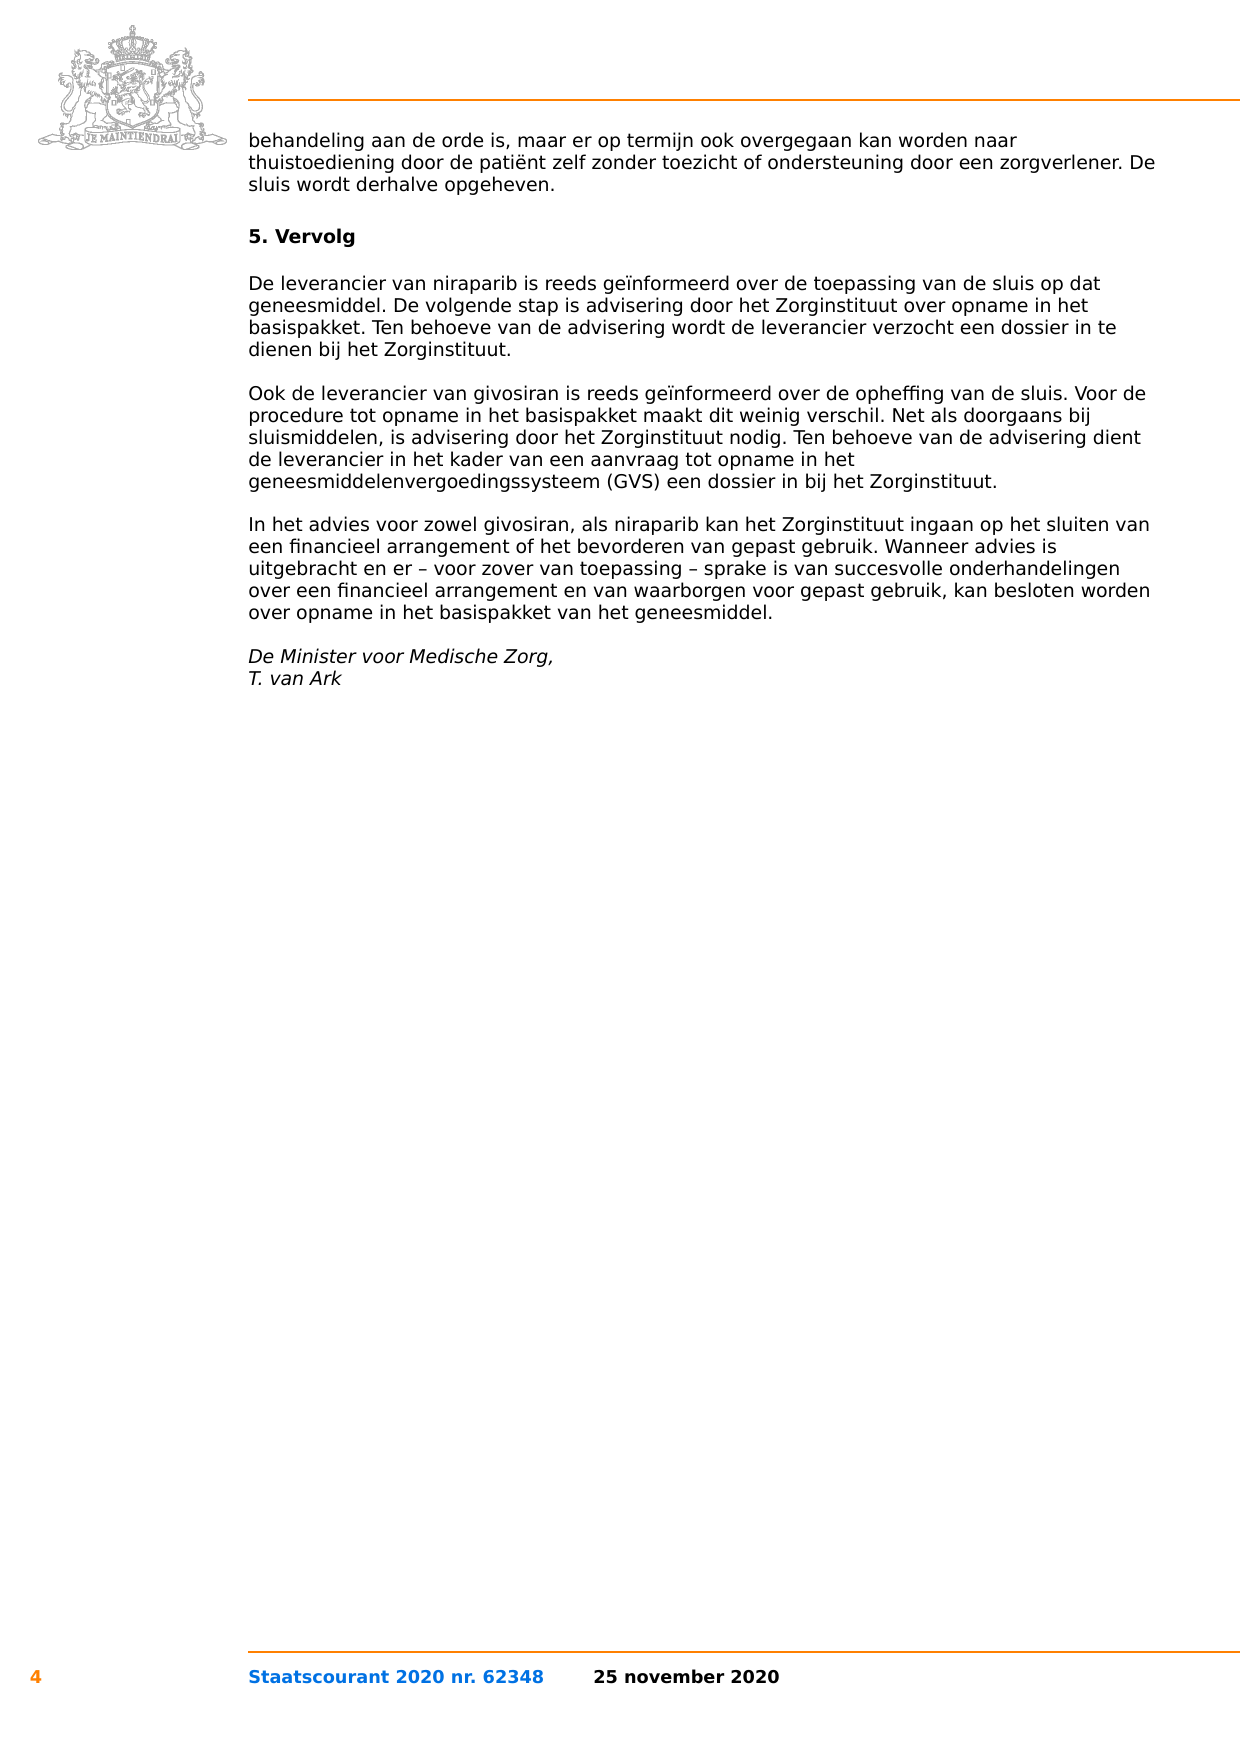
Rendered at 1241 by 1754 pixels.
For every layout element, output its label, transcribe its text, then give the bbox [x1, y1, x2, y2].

text Ook de leverancier van givosiran is reeds geïnformeerd over de opheffing van de sluis. Voor de procedure tot opname in het basispakket maakt dit weinig verschil. Net als doorgaans bij sluismiddelen, is advisering door het Zorginstituut nodig. Ten behoeve van de advisering dient de leverancier in het kader van een aanvraag tot opname in het geneesmiddelenvergoedingssysteem (GVS) een dossier in bij het Zorginstituut. [248, 383, 1163, 492]
text De leverancier van niraparib is reeds geïnformeerd over de toepassing van de sluis op dat geneesmiddel. De volgende stap is advisering door het Zorginstituut over opname in het basispakket. Ten behoeve van de advisering wordt de leverancier verzocht een dossier in te dienen bij het Zorginstituut. [248, 273, 1163, 361]
text behandeling aan de orde is, maar er op termijn ook overgegaan kan worden naar thuistoediening door de patiënt zelf zonder toezicht of ondersteuning door een zorgverlener. De sluis wordt derhalve opgeheven. [248, 130, 1163, 196]
text De Minister voor Medische Zorg, T. van Ark [248, 646, 1163, 690]
subtitle 5. Vervolg [248, 226, 1163, 248]
picture [38, 25, 227, 150]
text In het advies voor zowel givosiran, als niraparib kan het Zorginstituut ingaan op het sluiten van een financieel arrangement of het bevorderen van gepast gebruik. Wanneer advies is uitgebracht en er – voor zover van toepassing – sprake is van succesvolle onderhandelingen over een financieel arrangement en van waarborgen voor gepast gebruik, kan besloten worden over opname in het basispakket van het geneesmiddel. [248, 514, 1163, 624]
